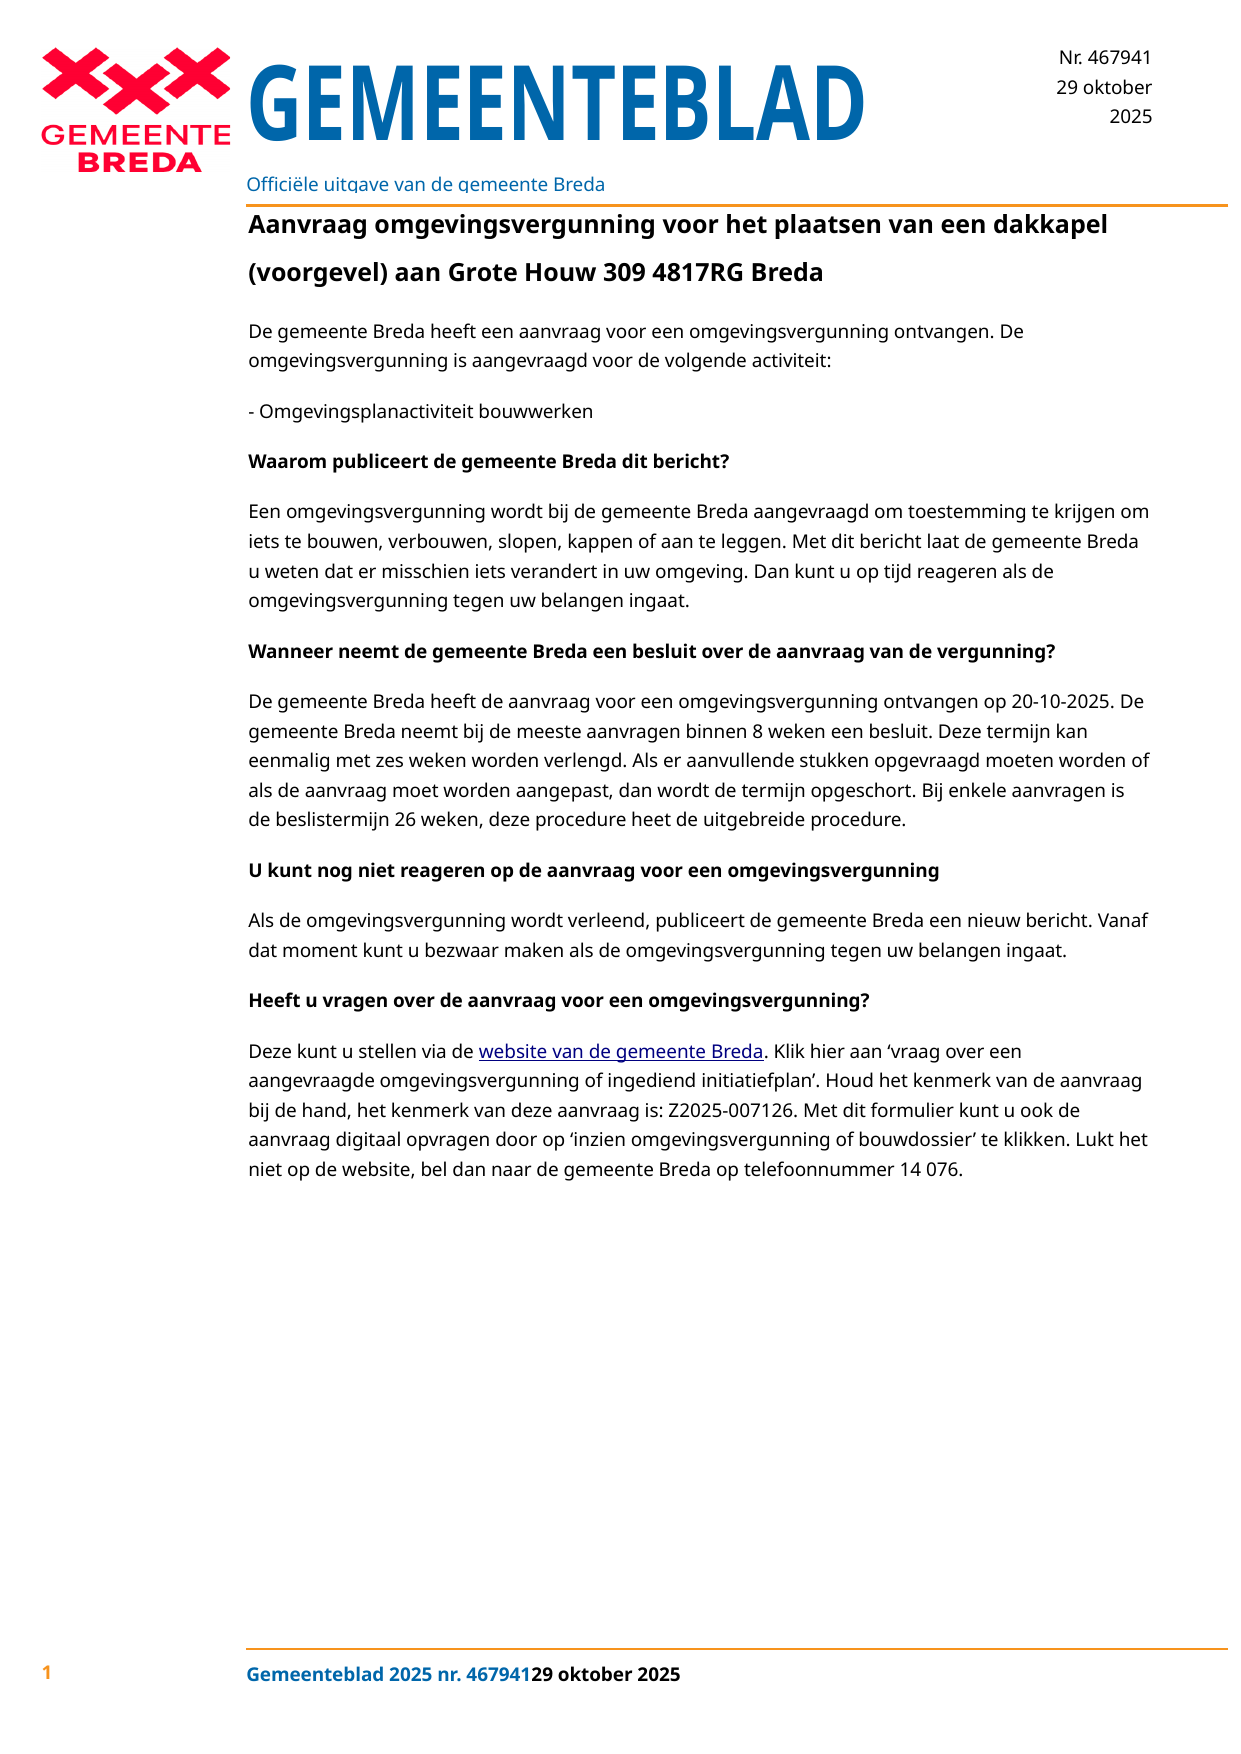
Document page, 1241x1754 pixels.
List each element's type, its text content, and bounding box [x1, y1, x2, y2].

text Als de omgevingsvergunning wordt verleend, publiceert de gemeente Breda een nieuw bericht. Vanaf dat moment kunt u bezwaar maken als de omgevingsvergunning tegen uw belangen ingaat. [248, 907, 1152, 963]
text Waarom publiceert de gemeente Breda dit bericht? [248, 448, 1152, 474]
text Heeft u vragen over de aanvraag voor een omgevingsvergunning? [248, 987, 1152, 1013]
text Aanvraag omgevingsvergunning voor het plaatsen van een dakkapel (voorgevel) aan Grote Houw 309 4817RG Breda [248, 207, 1152, 288]
text Deze kunt u stellen via de website van de gemeente Breda. Klik hier aan ‘vraag over een aangevraagde omgevingsvergunning of ingediend initiatiefplan’. Houd het kenmerk van de aanvraag bij de hand, het kenmerk van deze aanvraag is: Z2025-007126. Met dit formulier kunt u ook de aanvraag digitaal opvragen door op ‘inzien omgevingsvergunning of bouwdossier’ te klikken. Lukt het niet op de website, bel dan naar de gemeente Breda op telefoonnummer 14 076. [248, 1038, 1152, 1182]
picture [41, 47, 231, 172]
text De gemeente Breda heeft een aanvraag voor een omgevingsvergunning ontvangen. De omgevingsvergunning is aangevraagd voor de volgende activiteit: [248, 318, 1152, 373]
text Een omgevingsvergunning wordt bij de gemeente Breda aangevraagd om toestemming te krijgen om iets te bouwen, verbouwen, slopen, kappen of aan te leggen. Met dit bericht laat de gemeente Breda u weten dat er misschien iets verandert in uw omgeving. Dan kunt u op tijd reageren als de omgevingsvergunning tegen uw belangen ingaat. [248, 499, 1152, 613]
text U kunt nog niet reageren op de aanvraag voor een omgevingsvergunning [248, 857, 1152, 883]
text Wanneer neemt de gemeente Breda een besluit over de aanvraag van de vergunning? [248, 638, 1152, 664]
text De gemeente Breda heeft de aanvraag voor een omgevingsvergunning ontvangen op 20-10-2025. De gemeente Breda neemt bij de meeste aanvragen binnen 8 weken een besluit. Deze termijn kan eenmalig met zes weken worden verlengd. Als er aanvullende stukken opgevraagd moeten worden of als de aanvraag moet worden aangepast, dan wordt de termijn opgeschort. Bij enkele aanvragen is de beslistermijn 26 weken, deze procedure heet de uitgebreide procedure. [248, 688, 1152, 832]
text - Omgevingsplanactiviteit bouwwerken [248, 398, 1152, 424]
